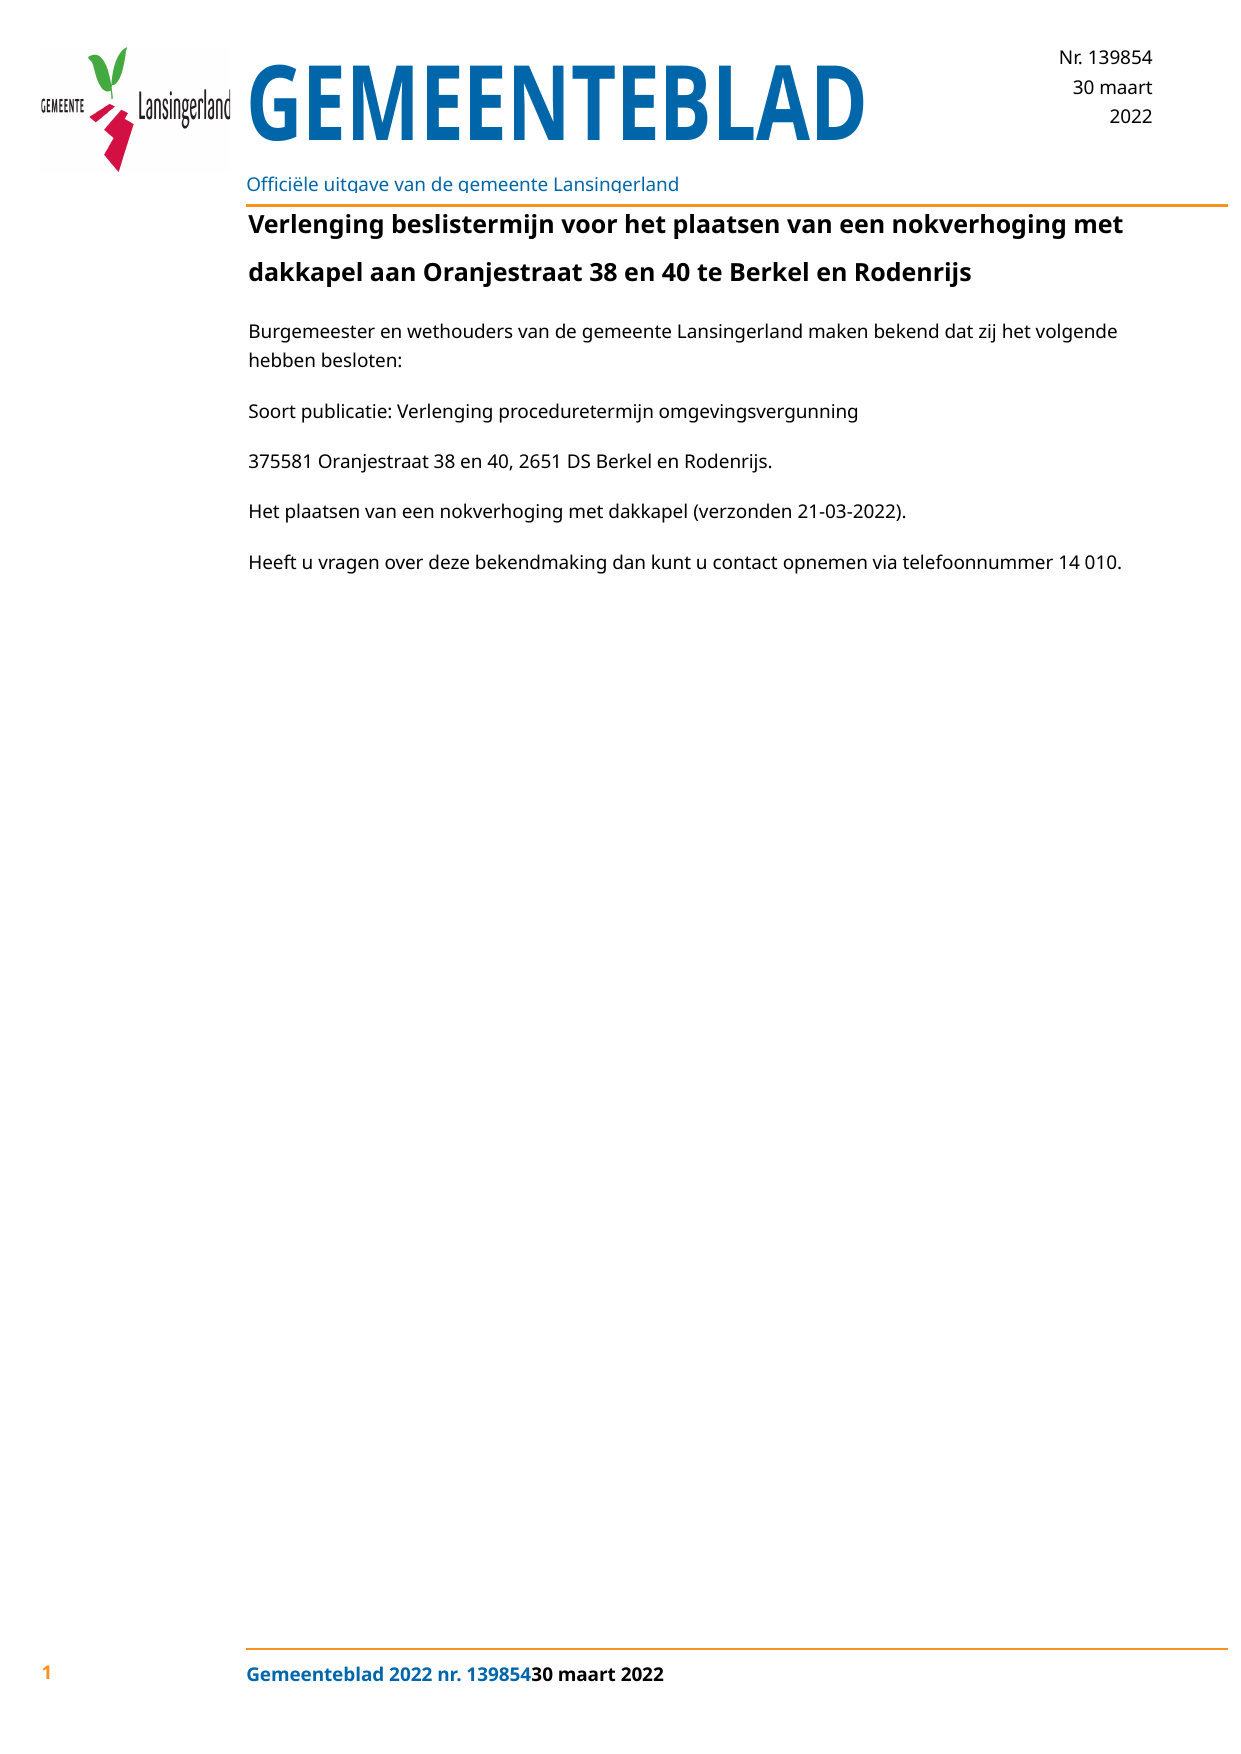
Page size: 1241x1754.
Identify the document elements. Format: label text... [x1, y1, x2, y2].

text Burgemeester en wethouders van de gemeente Lansingerland maken bekend dat zij het volgende hebben besloten: [248, 318, 1152, 373]
text Het plaatsen van een nokverhoging met dakkapel (verzonden 21-03-2022). [248, 499, 1152, 524]
text Verlenging beslistermijn voor het plaatsen van een nokverhoging met dakkapel aan Oranjestraat 38 en 40 te Berkel en Rodenrijs [248, 207, 1152, 288]
text Heeft u vragen over deze bekendmaking dan kunt u contact opnemen via telefoonnummer 14 010. [248, 549, 1152, 575]
picture [41, 47, 231, 172]
text 375581 Oranjestraat 38 en 40, 2651 DS Berkel en Rodenrijs. [248, 448, 1152, 474]
text Soort publicatie: Verlenging proceduretermijn omgevingsvergunning [248, 398, 1152, 424]
